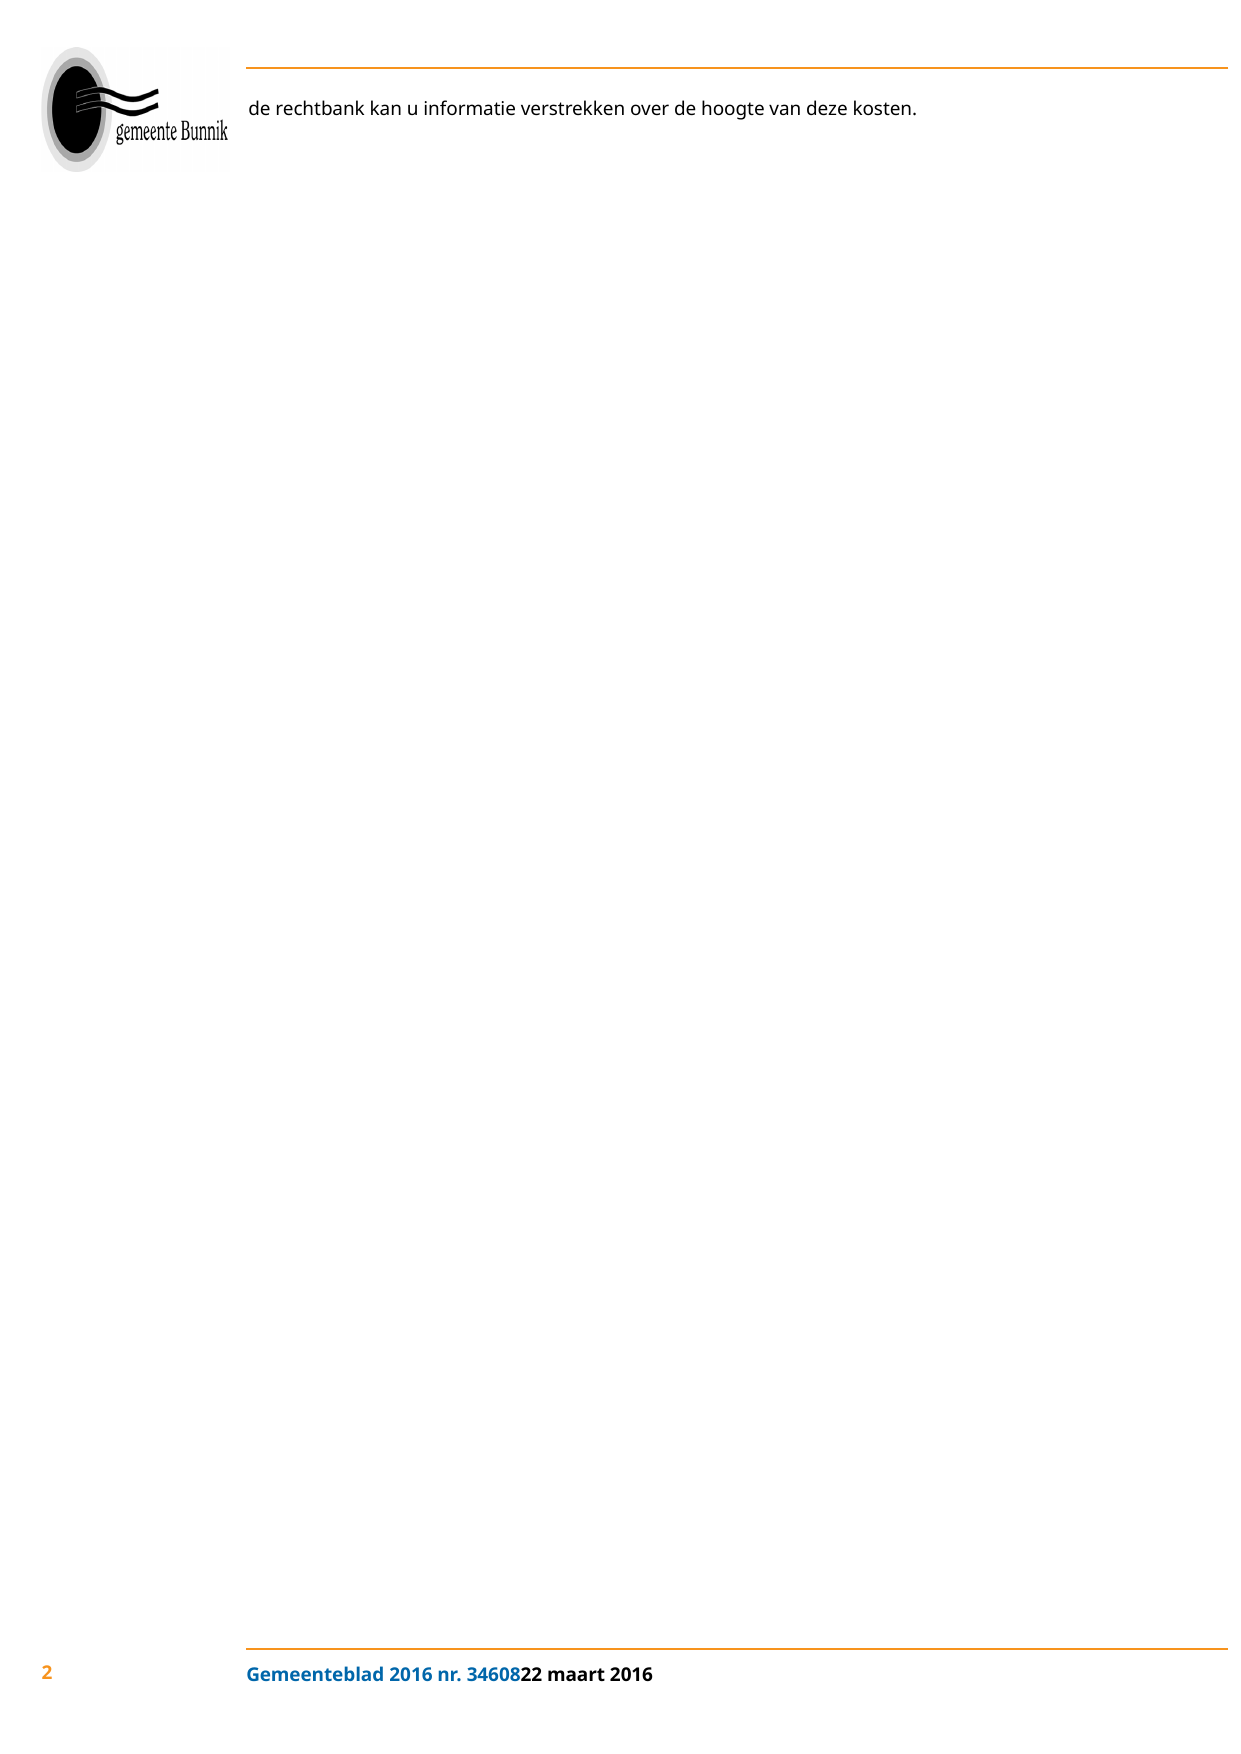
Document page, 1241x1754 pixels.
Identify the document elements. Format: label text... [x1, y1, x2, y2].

text de rechtbank kan u informatie verstrekken over de hoogte van deze kosten. [248, 95, 1152, 121]
picture [41, 47, 231, 172]
